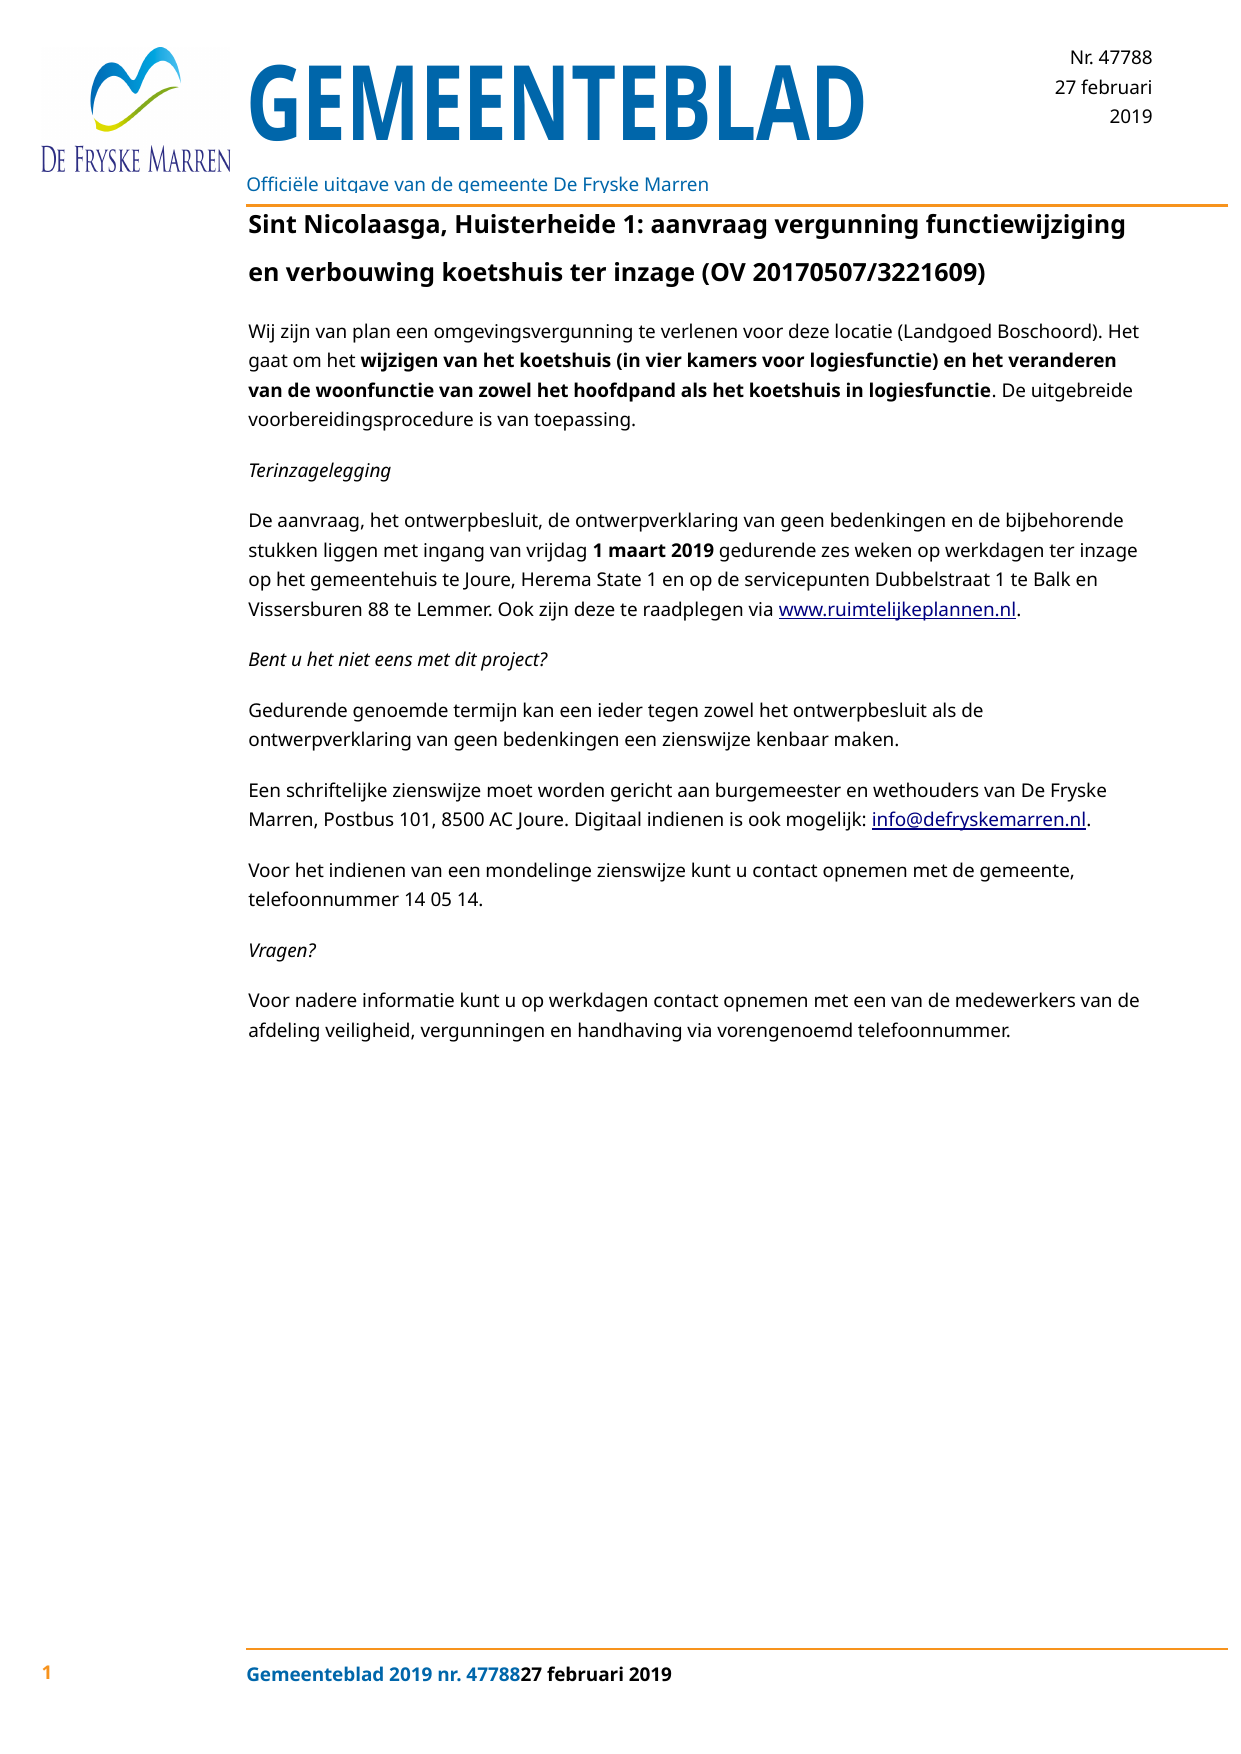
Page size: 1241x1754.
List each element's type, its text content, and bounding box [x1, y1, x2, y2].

text De aanvraag, het ontwerpbesluit, de ontwerpverklaring van geen bedenkingen en de bijbehorende stukken liggen met ingang van vrijdag 1 maart 2019 gedurende zes weken op werkdagen ter inzage op het gemeentehuis te Joure, Herema State 1 en op de servicepunten Dubbelstraat 1 te Balk en Vissersburen 88 te Lemmer. Ook zijn deze te raadplegen via www.ruimtelijkeplannen.nl. [248, 507, 1152, 622]
text Voor het indienen van een mondelinge zienswijze kunt u contact opnemen met de gemeente, telefoonnummer 14 05 14. [248, 857, 1152, 912]
text Terinzagelegging [248, 457, 1152, 483]
text Bent u het niet eens met dit project? [248, 647, 1152, 672]
text Wij zijn van plan een omgevingsvergunning te verlenen voor deze locatie (Landgoed Boschoord). Het gaat om het wijzigen van het koetshuis (in vier kamers voor logiesfunctie) en het veranderen van de woonfunctie van zowel het hoofdpand als het koetshuis in logiesfunctie. De uitgebreide voorbereidingsprocedure is van toepassing. [248, 318, 1152, 432]
picture [41, 47, 231, 172]
text Sint Nicolaasga, Huisterheide 1: aanvraag vergunning functiewijziging en verbouwing koetshuis ter inzage (OV 20170507/3221609) [248, 207, 1152, 288]
text Vragen? [248, 937, 1152, 963]
text Voor nadere informatie kunt u op werkdagen contact opnemen met een van de medewerkers van de afdeling veiligheid, vergunningen en handhaving via vorengenoemd telefoonnummer. [248, 987, 1152, 1043]
text Gedurende genoemde termijn kan een ieder tegen zowel het ontwerpbesluit als de ontwerpverklaring van geen bedenkingen een zienswijze kenbaar maken. [248, 697, 1152, 752]
text Een schriftelijke zienswijze moet worden gericht aan burgemeester en wethouders van De Fryske Marren, Postbus 101, 8500 AC Joure. Digitaal indienen is ook mogelijk: info@defryskemarren.nl. [248, 777, 1152, 832]
